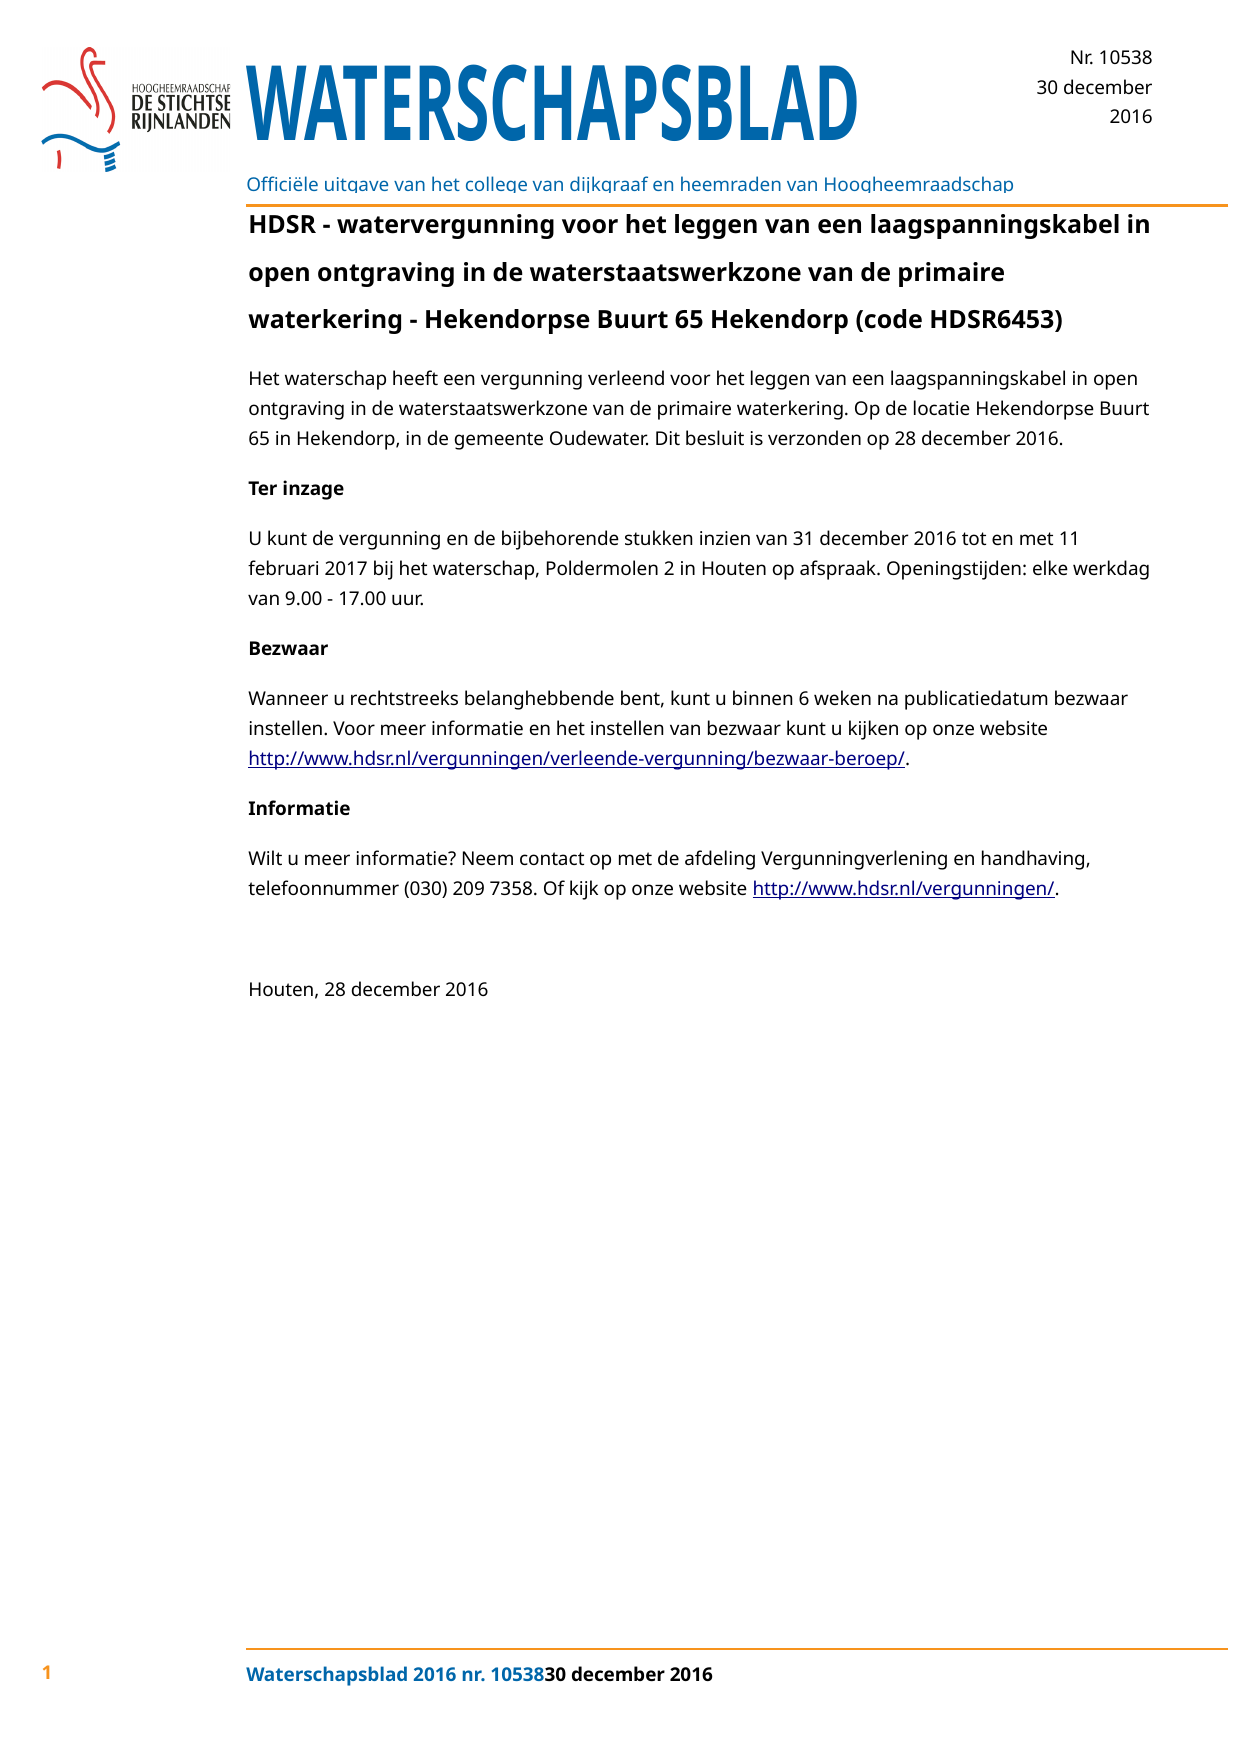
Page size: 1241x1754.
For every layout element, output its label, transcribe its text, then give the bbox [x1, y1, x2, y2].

text HDSR - watervergunning voor het leggen van een laagspanningskabel in open ontgraving in de waterstaatswerkzone van de primaire waterkering - Hekendorpse Buurt 65 Hekendorp (code HDSR6453) [248, 207, 1152, 336]
picture [41, 47, 231, 172]
text Bezwaar [248, 635, 1152, 661]
text Wanneer u rechtstreeks belanghebbende bent, kunt u binnen 6 weken na publicatiedatum bezwaar instellen. Voor meer informatie en het instellen van bezwaar kunt u kijken op onze website http://www.hdsr.nl/vergunningen/verleende-vergunning/bezwaar-beroep/. [248, 686, 1152, 770]
text Ter inzage [248, 475, 1152, 501]
text U kunt de vergunning en de bijbehorende stukken inzien van 31 december 2016 tot en met 11 februari 2017 bij het waterschap, Poldermolen 2 in Houten op afspraak. Openingstijden: elke werkdag van 9.00 - 17.00 uur. [248, 526, 1152, 610]
text Informatie [248, 795, 1152, 821]
text Wilt u meer informatie? Neem contact op met de afdeling Vergunningverlening en handhaving, telefoonnummer (030) 209 7358. Of kijk op onze website http://www.hdsr.nl/vergunningen/. [248, 846, 1152, 901]
text Houten, 28 december 2016 [248, 976, 1152, 1002]
text Het waterschap heeft een vergunning verleend voor het leggen van een laagspanningskabel in open ontgraving in de waterstaatswerkzone van de primaire waterkering. Op de locatie Hekendorpse Buurt 65 in Hekendorp, in de gemeente Oudewater. Dit besluit is verzonden op 28 december 2016. [248, 366, 1152, 450]
